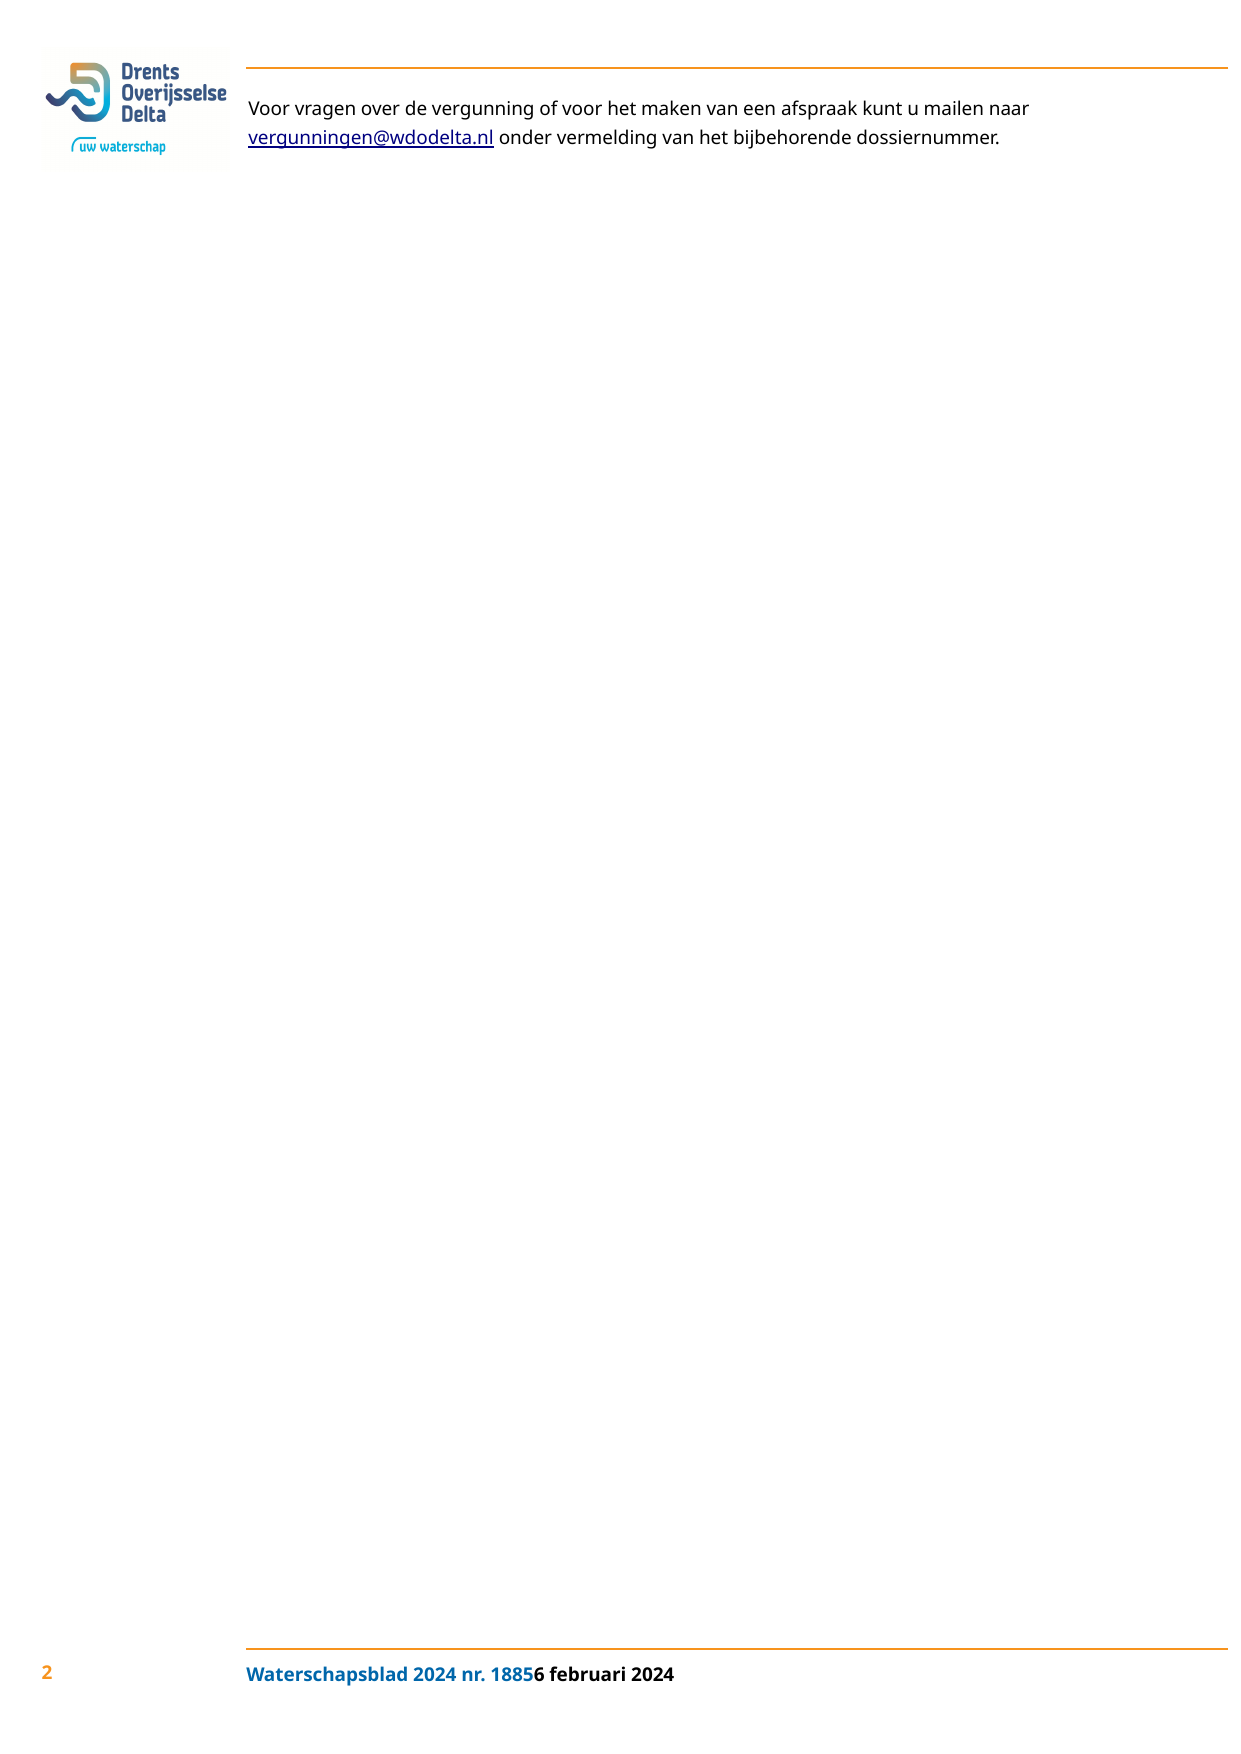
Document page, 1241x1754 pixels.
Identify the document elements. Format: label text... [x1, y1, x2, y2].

text Voor vragen over de vergunning of voor het maken van een afspraak kunt u mailen naar vergunningen@wdodelta.nl onder vermelding van het bijbehorende dossiernummer. [248, 95, 1152, 150]
picture [41, 47, 231, 172]
